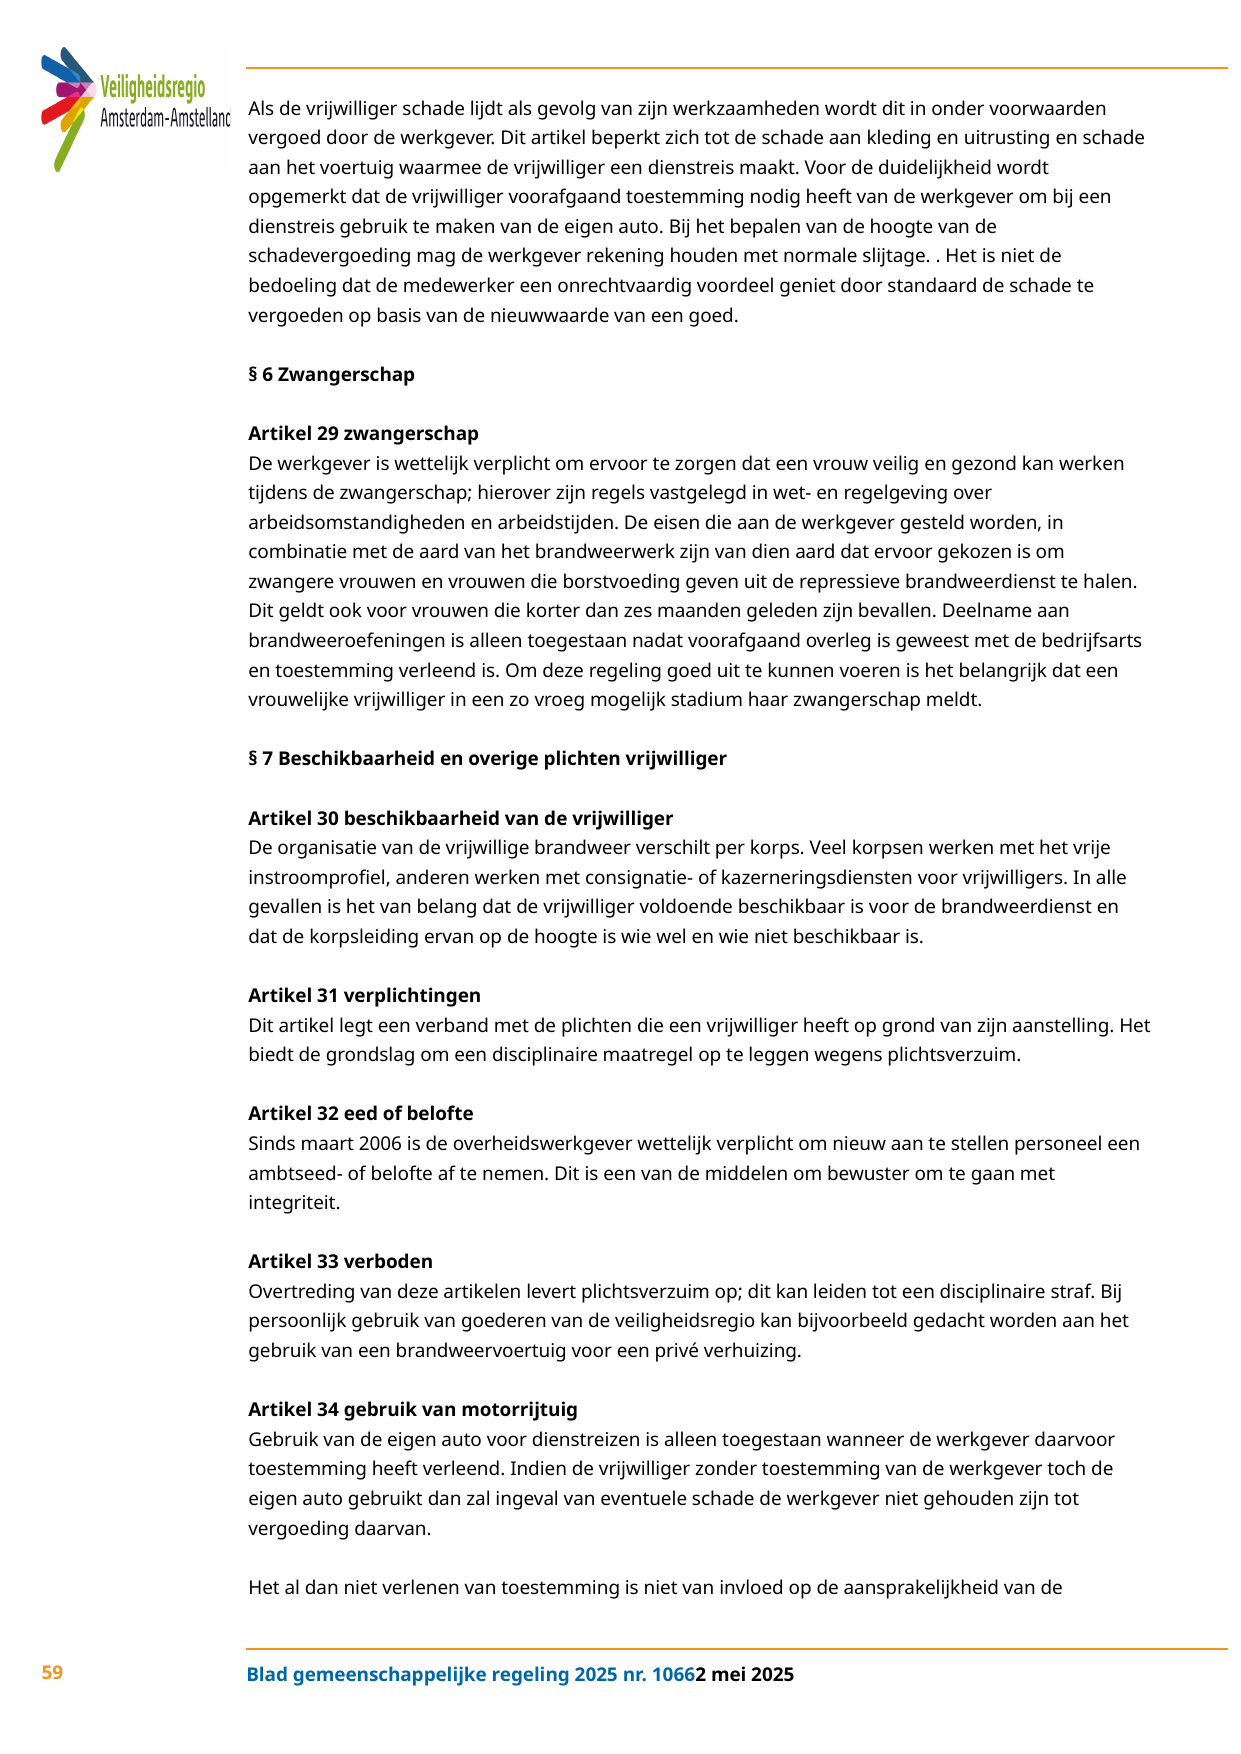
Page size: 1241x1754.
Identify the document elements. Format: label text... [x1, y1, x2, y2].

text Artikel 33 verboden [248, 1248, 1152, 1274]
text Sinds maart 2006 is de overheidswerkgever wettelijk verplicht om nieuw aan te stellen personeel een ambtseed- of belofte af te nemen. Dit is een van de middelen om bewuster om te gaan met integriteit. [248, 1130, 1152, 1215]
text Artikel 30 beschikbaarheid van de vrijwilliger [248, 805, 1152, 831]
text § 7 Beschikbaarheid en overige plichten vrijwilliger [248, 746, 1152, 771]
text Artikel 32 eed of belofte [248, 1101, 1152, 1126]
text Gebruik van de eigen auto voor dienstreizen is alleen toegestaan wanneer de werkgever daarvoor toestemming heeft verleend. Indien de vrijwilliger zonder toestemming van de werkgever toch de eigen auto gebruikt dan zal ingeval van eventuele schade de werkgever niet gehouden zijn tot vergoeding daarvan. [248, 1426, 1152, 1541]
picture [41, 47, 231, 172]
text De werkgever is wettelijk verplicht om ervoor te zorgen dat een vrouw veilig en gezond kan werken tijdens de zwangerschap; hierover zijn regels vastgelegd in wet- en regelgeving over arbeidsomstandigheden en arbeidstijden. De eisen die aan de werkgever gesteld worden, in combinatie met de aard van het brandweerwerk zijn van dien aard dat ervoor gekozen is om zwangere vrouwen en vrouwen die borstvoeding geven uit de repressieve brandweerdienst te halen. Dit geldt ook voor vrouwen die korter dan zes maanden geleden zijn bevallen. Deelname aan brandweeroefeningen is alleen toegestaan nadat voorafgaand overleg is geweest met de bedrijfsarts en toestemming verleend is. Om deze regeling goed uit te kunnen voeren is het belangrijk dat een vrouwelijke vrijwilliger in een zo vroeg mogelijk stadium haar zwangerschap meldt. [248, 450, 1152, 712]
text Het al dan niet verlenen van toestemming is niet van invloed op de aansprakelijkheid van de [248, 1574, 1152, 1600]
text De organisatie van de vrijwillige brandweer verschilt per korps. Veel korpsen werken met het vrije instroomprofiel, anderen werken met consignatie- of kazerneringsdiensten voor vrijwilligers. In alle gevallen is het van belang dat de vrijwilliger voldoende beschikbaar is voor de brandweerdienst en dat de korpsleiding ervan op de hoogte is wie wel en wie niet beschikbaar is. [248, 834, 1152, 949]
text Artikel 31 verplichtingen [248, 982, 1152, 1008]
text Artikel 29 zwangerschap [248, 420, 1152, 446]
text Overtreding van deze artikelen levert plichtsverzuim op; dit kan leiden tot een disciplinaire straf. Bij persoonlijk gebruik van goederen van de veiligheidsregio kan bijvoorbeeld gedacht worden aan het gebruik van een brandweervoertuig voor een privé verhuizing. [248, 1278, 1152, 1363]
text § 6 Zwangerschap [248, 361, 1152, 387]
text Dit artikel legt een verband met de plichten die een vrijwilliger heeft op grond van zijn aanstelling. Het biedt de grondslag om een disciplinaire maatregel op te leggen wegens plichtsverzuim. [248, 1012, 1152, 1067]
text Als de vrijwilliger schade lijdt als gevolg van zijn werkzaamheden wordt dit in onder voorwaarden vergoed door de werkgever. Dit artikel beperkt zich tot de schade aan kleding en uitrusting en schade aan het voertuig waarmee de vrijwilliger een dienstreis maakt. Voor de duidelijkheid wordt opgemerkt dat de vrijwilliger voorafgaand toestemming nodig heeft van de werkgever om bij een dienstreis gebruik te maken van de eigen auto. Bij het bepalen van de hoogte van de schadevergoeding mag de werkgever rekening houden met normale slijtage. . Het is niet de bedoeling dat de medewerker een onrechtvaardig voordeel geniet door standaard de schade te vergoeden op basis van de nieuwwaarde van een goed. [248, 95, 1152, 328]
text Artikel 34 gebruik van motorrijtuig [248, 1396, 1152, 1422]
